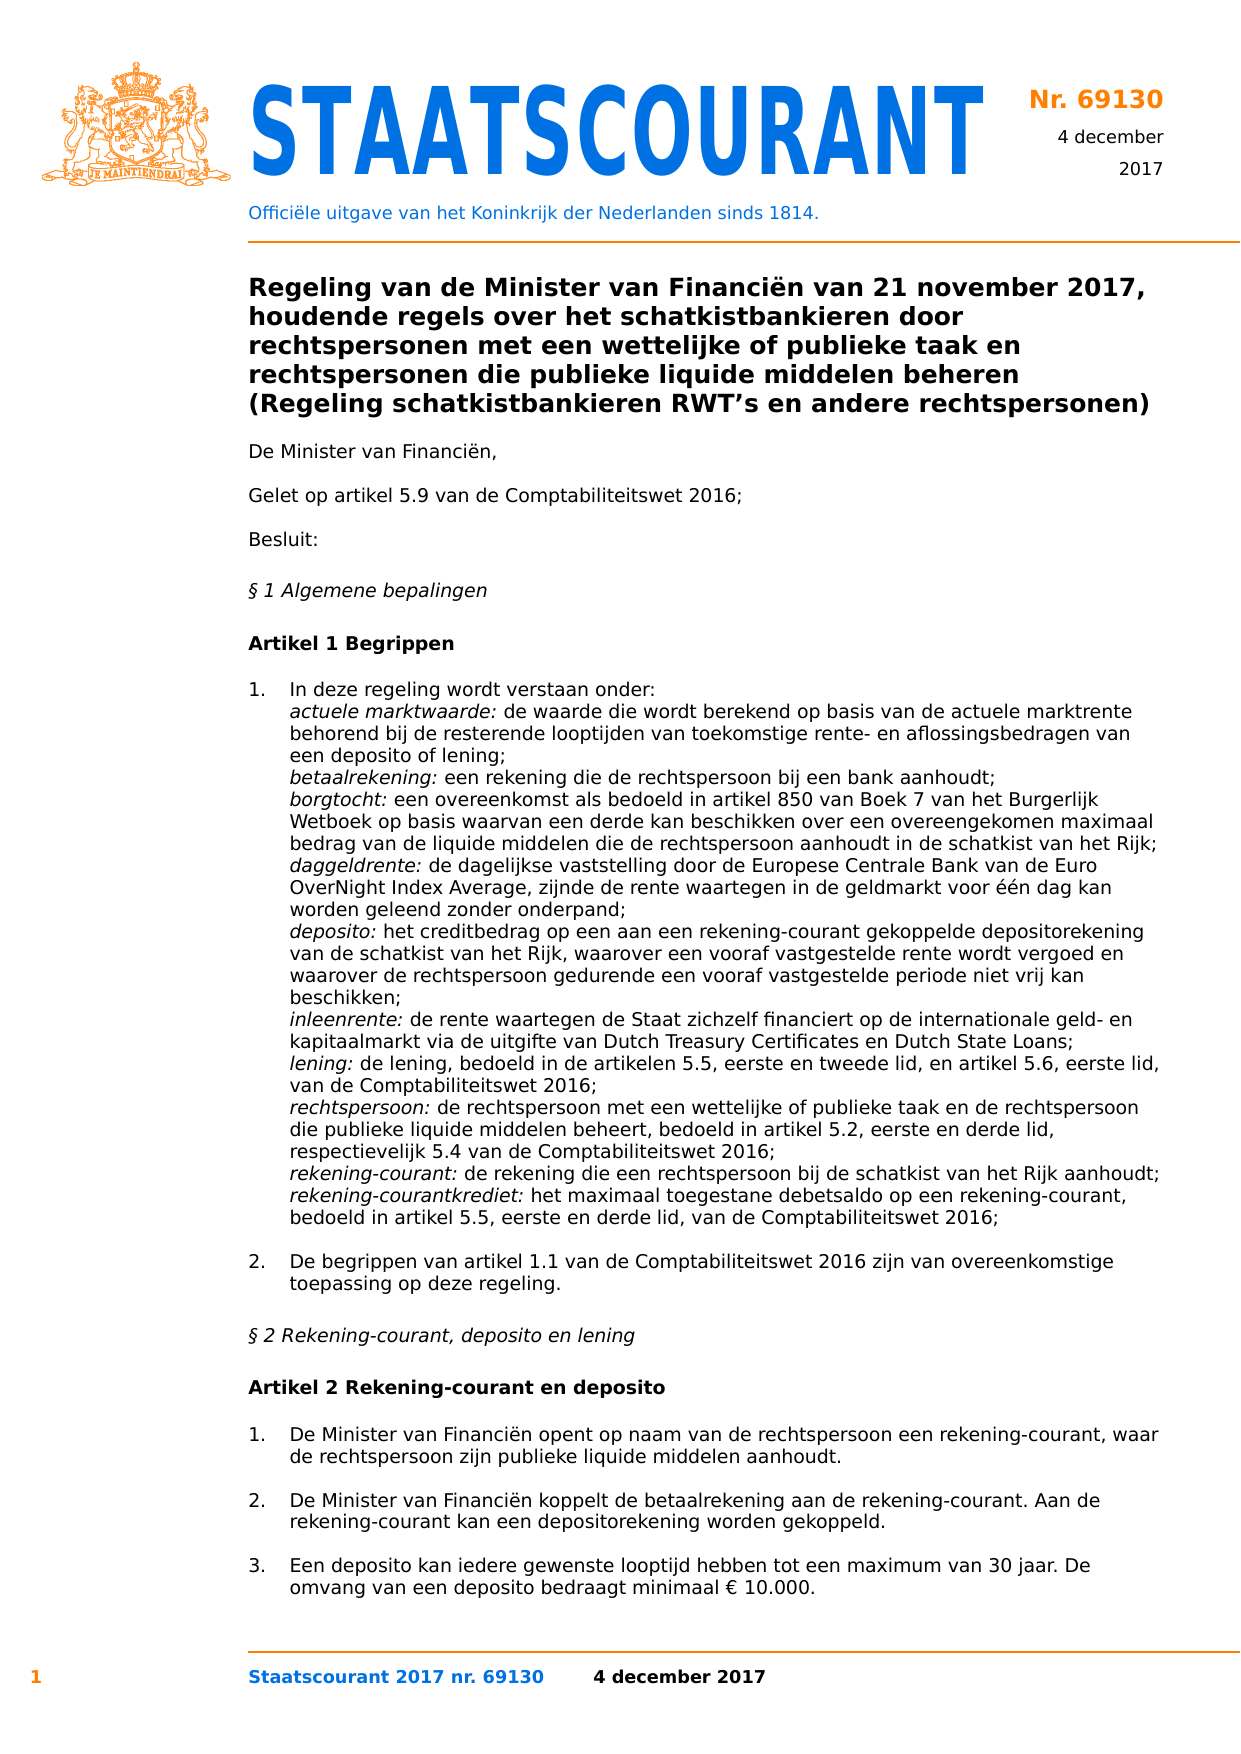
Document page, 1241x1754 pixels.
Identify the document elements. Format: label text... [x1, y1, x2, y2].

text daggeldrente: de dagelijkse vaststelling door de Europese Centrale Bank van de Euro OverNight Index Average, zijnde de rente waartegen in de geldmarkt voor één dag kan worden geleend zonder onderpand; [289, 855, 1163, 921]
table_cell Officiële uitgave van het Koninkrijk der Nederlanden sinds 1814. [248, 203, 1240, 241]
text rechtspersoon: de rechtspersoon met een wettelijke of publieke taak en de rechtspersoon die publieke liquide middelen beheert, bedoeld in artikel 5.2, eerste en derde lid, respectievelijk 5.4 van de Comptabiliteitswet 2016; [289, 1097, 1163, 1163]
text Gelet op artikel 5.9 van de Comptabiliteitswet 2016; [248, 484, 1163, 507]
text Besluit: [248, 528, 1163, 550]
text inleenrente: de rente waartegen de Staat zichzelf financiert op de internationale geld- en kapitaalmarkt via de uitgifte van Dutch Treasury Certificates en Dutch State Loans; [289, 1009, 1163, 1053]
text De Minister van Financiën, [248, 441, 1163, 463]
text deposito: het creditbedrag op een aan een rekening-courant gekoppelde depositorekening van de schatkist van het Rijk, waarover een vooraf vastgestelde rente wordt vergoed en waarover de rechtspersoon gedurende een vooraf vastgestelde periode niet vrij kan beschikken; [289, 921, 1163, 1009]
table_cell 2017 [998, 153, 1240, 203]
subtitle Artikel 2 Rekening-courant en deposito [248, 1377, 1163, 1399]
text betaalrekening: een rekening die de rechtspersoon bij een bank aanhoudt; [289, 767, 1163, 789]
text 2. De Minister van Financiën koppelt de betaalrekening aan de rekening-courant. Aan de rekening-courant kan een depositorekening worden gekoppeld. [248, 1489, 1163, 1533]
table_cell 4 december [998, 121, 1240, 153]
text 2. De begrippen van artikel 1.1 van de Comptabiliteitswet 2016 zijn van overeenkomstige toepassing op deze regeling. [248, 1251, 1163, 1295]
text actuele marktwaarde: de waarde die wordt berekend op basis van de actuele marktrente behorend bij de resterende looptijden van toekomstige rente- en aflossingsbedragen van een deposito of lening; [289, 701, 1163, 767]
text rekening-courant: de rekening die een rechtspersoon bij de schatkist van het Rijk aanhoudt; [289, 1163, 1163, 1185]
subtitle § 2 Rekening-courant, deposito en lening [248, 1325, 1163, 1347]
subtitle Artikel 1 Begrippen [248, 632, 1163, 654]
text 1. In deze regeling wordt verstaan onder: [248, 679, 1163, 701]
table_header Nr. 69130 [998, 62, 1240, 121]
subtitle § 1 Algemene bepalingen [248, 580, 1163, 602]
picture [41, 62, 231, 186]
table_header STAATSCOURANT [248, 62, 998, 203]
text rekening-courantkrediet: het maximaal toegestane debetsaldo op een rekening-courant, bedoeld in artikel 5.5, eerste en derde lid, van de Comptabiliteitswet 2016; [289, 1185, 1163, 1229]
subtitle Regeling van de Minister van Financiën van 21 november 2017, houdende regels over het schatkistbankieren door rechtspersonen met een wettelijke of publieke taak en rechtspersonen die publieke liquide middelen beheren (Regeling schatkistbankieren RWT’s en andere rechtspersonen) [248, 273, 1163, 419]
text borgtocht: een overeenkomst als bedoeld in artikel 850 van Boek 7 van het Burgerlijk Wetboek op basis waarvan een derde kan beschikken over een overeengekomen maximaal bedrag van de liquide middelen die de rechtspersoon aanhoudt in de schatkist van het Rijk; [289, 789, 1163, 855]
table_header [25, 62, 248, 241]
text 3. Een deposito kan iedere gewenste looptijd hebben tot een maximum van 30 jaar. De omvang van een deposito bedraagt minimaal € 10.000. [248, 1555, 1163, 1599]
text lening: de lening, bedoeld in de artikelen 5.5, eerste en tweede lid, en artikel 5.6, eerste lid, van de Comptabiliteitswet 2016; [289, 1053, 1163, 1097]
text 1. De Minister van Financiën opent op naam van de rechtspersoon een rekening-courant, waar de rechtspersoon zijn publieke liquide middelen aanhoudt. [248, 1424, 1163, 1468]
